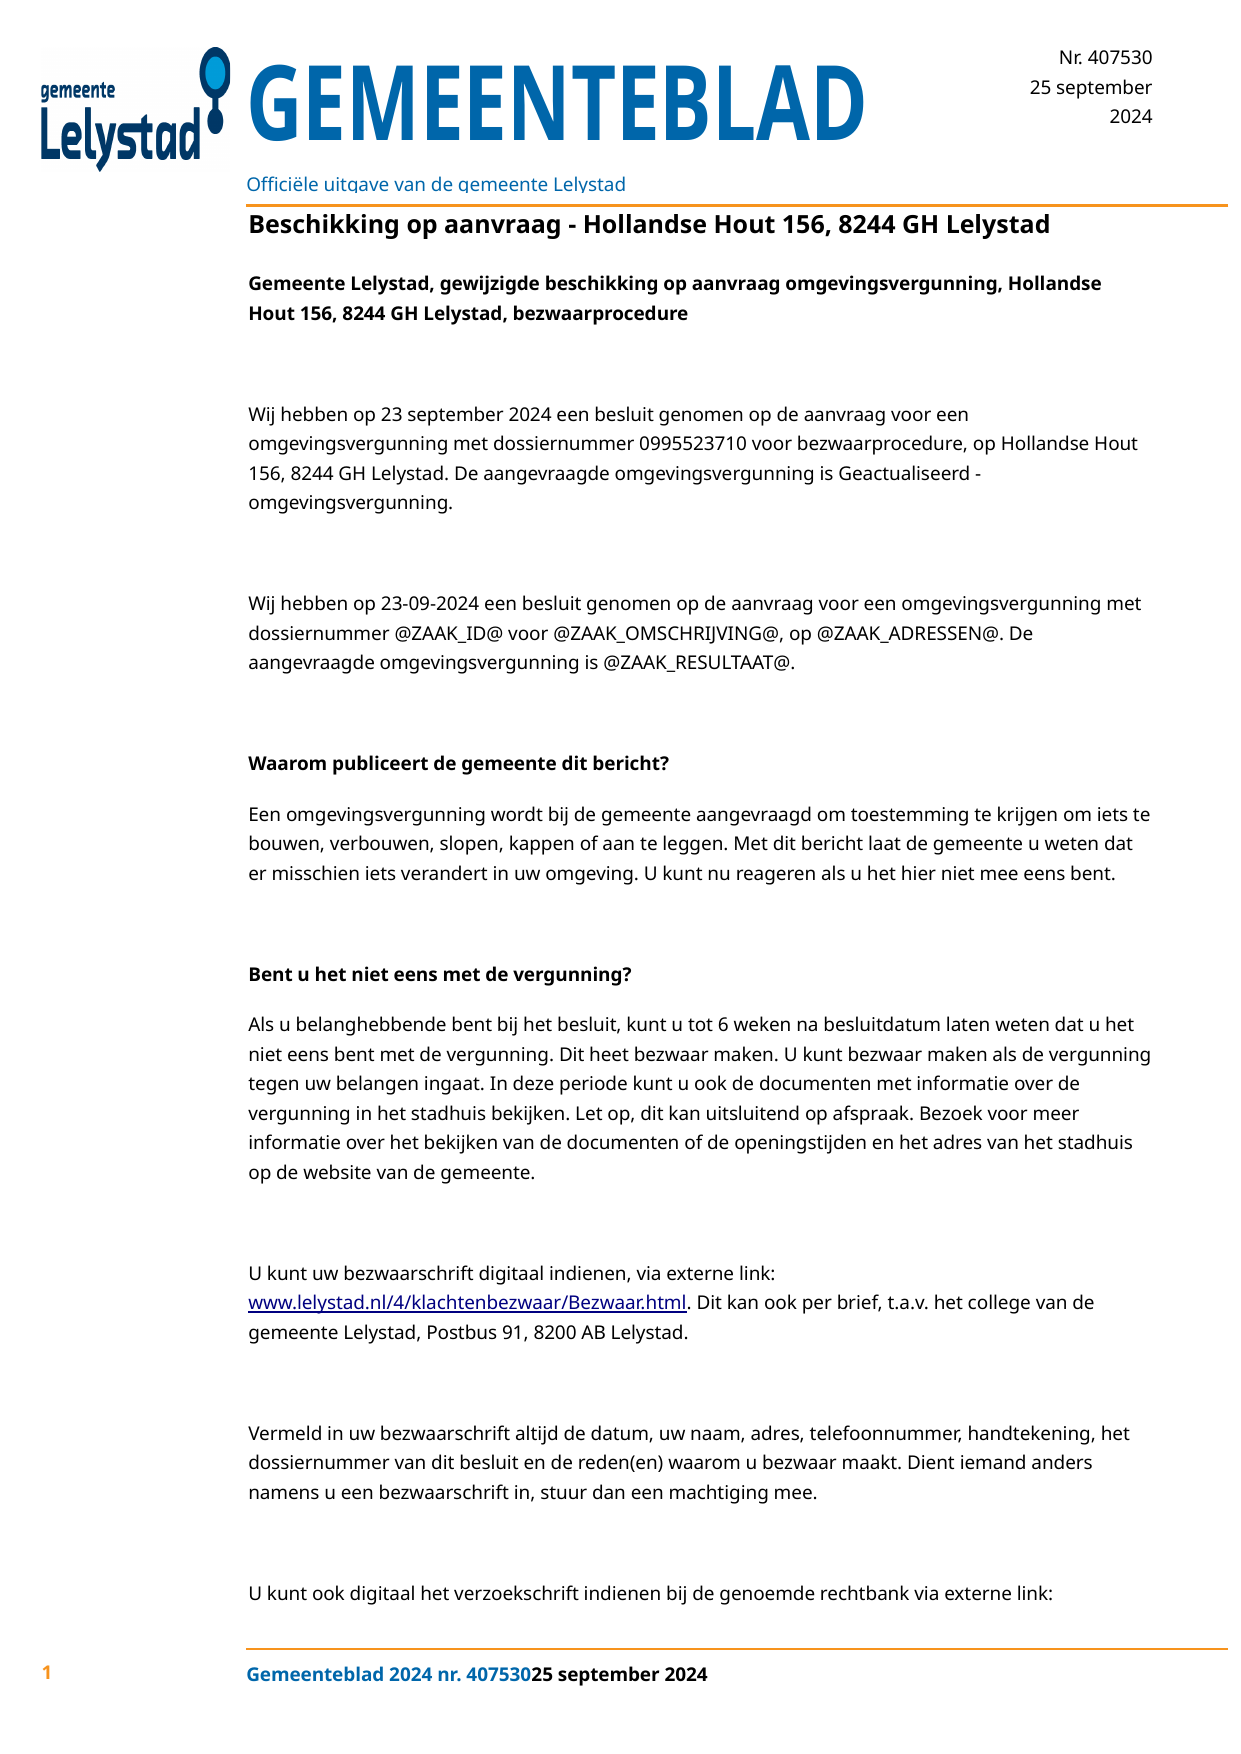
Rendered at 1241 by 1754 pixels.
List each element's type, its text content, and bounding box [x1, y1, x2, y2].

text Gemeente Lelystad, gewijzigde beschikking op aanvraag omgevingsvergunning, Hollandse Hout 156, 8244 GH Lelystad, bezwaarprocedure [248, 270, 1152, 326]
picture [41, 47, 231, 172]
text Een omgevingsvergunning wordt bij de gemeente aangevraagd om toestemming te krijgen om iets te bouwen, verbouwen, slopen, kappen of aan te leggen. Met dit bericht laat de gemeente u weten dat er misschien iets verandert in uw omgeving. U kunt nu reageren als u het hier niet mee eens bent. [248, 801, 1152, 886]
text Wij hebben op 23 september 2024 een besluit genomen op de aanvraag voor een omgevingsvergunning met dossiernummer 0995523710 voor bezwaarprocedure, op Hollandse Hout 156, 8244 GH Lelystad. De aangevraagde omgevingsvergunning is Geactualiseerd - omgevingsvergunning. [248, 401, 1152, 515]
text Als u belanghebbende bent bij het besluit, kunt u tot 6 weken na besluitdatum laten weten dat u het niet eens bent met de vergunning. Dit heet bezwaar maken. U kunt bezwaar maken als de vergunning tegen uw belangen ingaat. In deze periode kunt u ook de documenten met informatie over de vergunning in het stadhuis bekijken. Let op, dit kan uitsluitend op afspraak. Bezoek voor meer informatie over het bekijken van de documenten of de openingstijden en het adres van het stadhuis op de website van de gemeente. [248, 1011, 1152, 1185]
text Waarom publiceert de gemeente dit bericht? [248, 750, 1152, 776]
text Wij hebben op 23-09-2024 een besluit genomen op de aanvraag voor een omgevingsvergunning met dossiernummer @ZAAK_ID@ voor @ZAAK_OMSCHRIJVING@, op @ZAAK_ADRESSEN@. De aangevraagde omgevingsvergunning is @ZAAK_RESULTAAT@. [248, 590, 1152, 675]
text Bent u het niet eens met de vergunning? [248, 961, 1152, 986]
text Beschikking op aanvraag - Hollandse Hout 156, 8244 GH Lelystad [248, 207, 1152, 241]
text U kunt uw bezwaarschrift digitaal indienen, via externe link: www.lelystad.nl/4/klachtenbezwaar/Bezwaar.html. Dit kan ook per brief, t.a.v. het college van de gemeente Lelystad, Postbus 91, 8200 AB Lelystad. [248, 1260, 1152, 1345]
text Vermeld in uw bezwaarschrift altijd de datum, uw naam, adres, telefoonnummer, handtekening, het dossiernummer van dit besluit en de reden(en) waarom u bezwaar maakt. Dient iemand anders namens u een bezwaarschrift in, stuur dan een machtiging mee. [248, 1420, 1152, 1505]
text U kunt ook digitaal het verzoekschrift indienen bij de genoemde rechtbank via externe link: [248, 1580, 1152, 1606]
